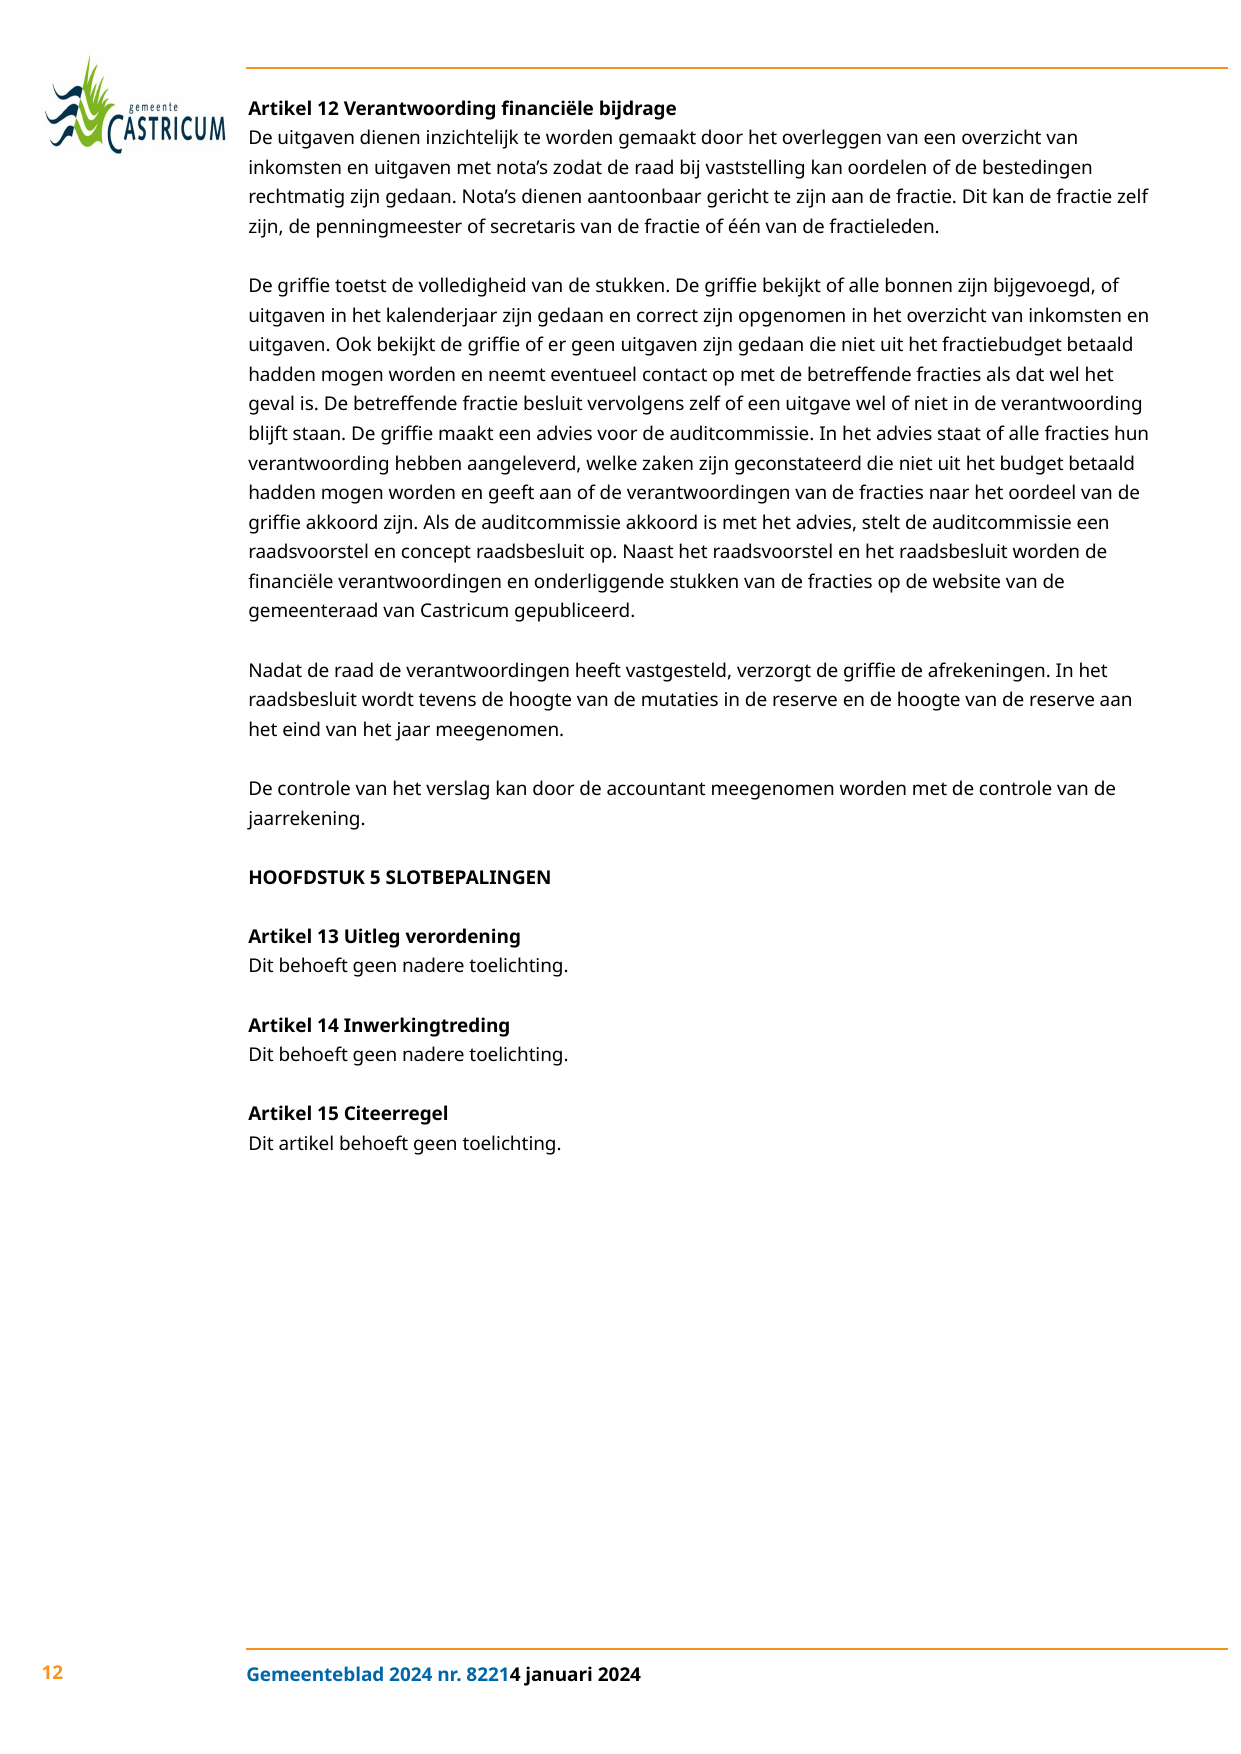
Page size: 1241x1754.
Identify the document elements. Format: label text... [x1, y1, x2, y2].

text HOOFDSTUK 5 SLOTBEPALINGEN [248, 864, 1152, 890]
text De griffie toetst de volledigheid van de stukken. De griffie bekijkt of alle bonnen zijn bijgevoegd, of uitgaven in het kalenderjaar zijn gedaan en correct zijn opgenomen in het overzicht van inkomsten en uitgaven. Ook bekijkt de griffie of er geen uitgaven zijn gedaan die niet uit het fractiebudget betaald hadden mogen worden en neemt eventueel contact op met de betreffende fracties als dat wel het geval is. De betreffende fractie besluit vervolgens zelf of een uitgave wel of niet in de verantwoording blijft staan. De griffie maakt een advies voor de auditcommissie. In het advies staat of alle fracties hun verantwoording hebben aangeleverd, welke zaken zijn geconstateerd die niet uit het budget betaald hadden mogen worden en geeft aan of de verantwoordingen van de fracties naar het oordeel van de griffie akkoord zijn. Als de auditcommissie akkoord is met het advies, stelt de auditcommissie een raadsvoorstel en concept raadsbesluit op. Naast het raadsvoorstel en het raadsbesluit worden de financiële verantwoordingen en onderliggende stukken van de fracties op de website van de gemeenteraad van Castricum gepubliceerd. [248, 272, 1152, 623]
text Dit behoeft geen nadere toelichting. [248, 953, 1152, 978]
picture [41, 47, 231, 172]
text Artikel 15 Citeerregel [248, 1101, 1152, 1126]
text Dit artikel behoeft geen toelichting. [248, 1130, 1152, 1156]
text De uitgaven dienen inzichtelijk te worden gemaakt door het overleggen van een overzicht van inkomsten en uitgaven met nota’s zodat de raad bij vaststelling kan oordelen of de bestedingen rechtmatig zijn gedaan. Nota’s dienen aantoonbaar gericht te zijn aan de fractie. Dit kan de fractie zelf zijn, de penningmeester of secretaris van de fractie of één van de fractieleden. [248, 124, 1152, 239]
text De controle van het verslag kan door de accountant meegenomen worden met de controle van de jaarrekening. [248, 775, 1152, 831]
text Artikel 14 Inwerkingtreding [248, 1012, 1152, 1038]
text Artikel 12 Verantwoording financiële bijdrage [248, 95, 1152, 121]
text Nadat de raad de verantwoordingen heeft vastgesteld, verzorgt de griffie de afrekeningen. In het raadsbesluit wordt tevens de hoogte van de mutaties in de reserve en de hoogte van de reserve aan het eind van het jaar meegenomen. [248, 657, 1152, 742]
text Dit behoeft geen nadere toelichting. [248, 1041, 1152, 1067]
text Artikel 13 Uitleg verordening [248, 923, 1152, 949]
